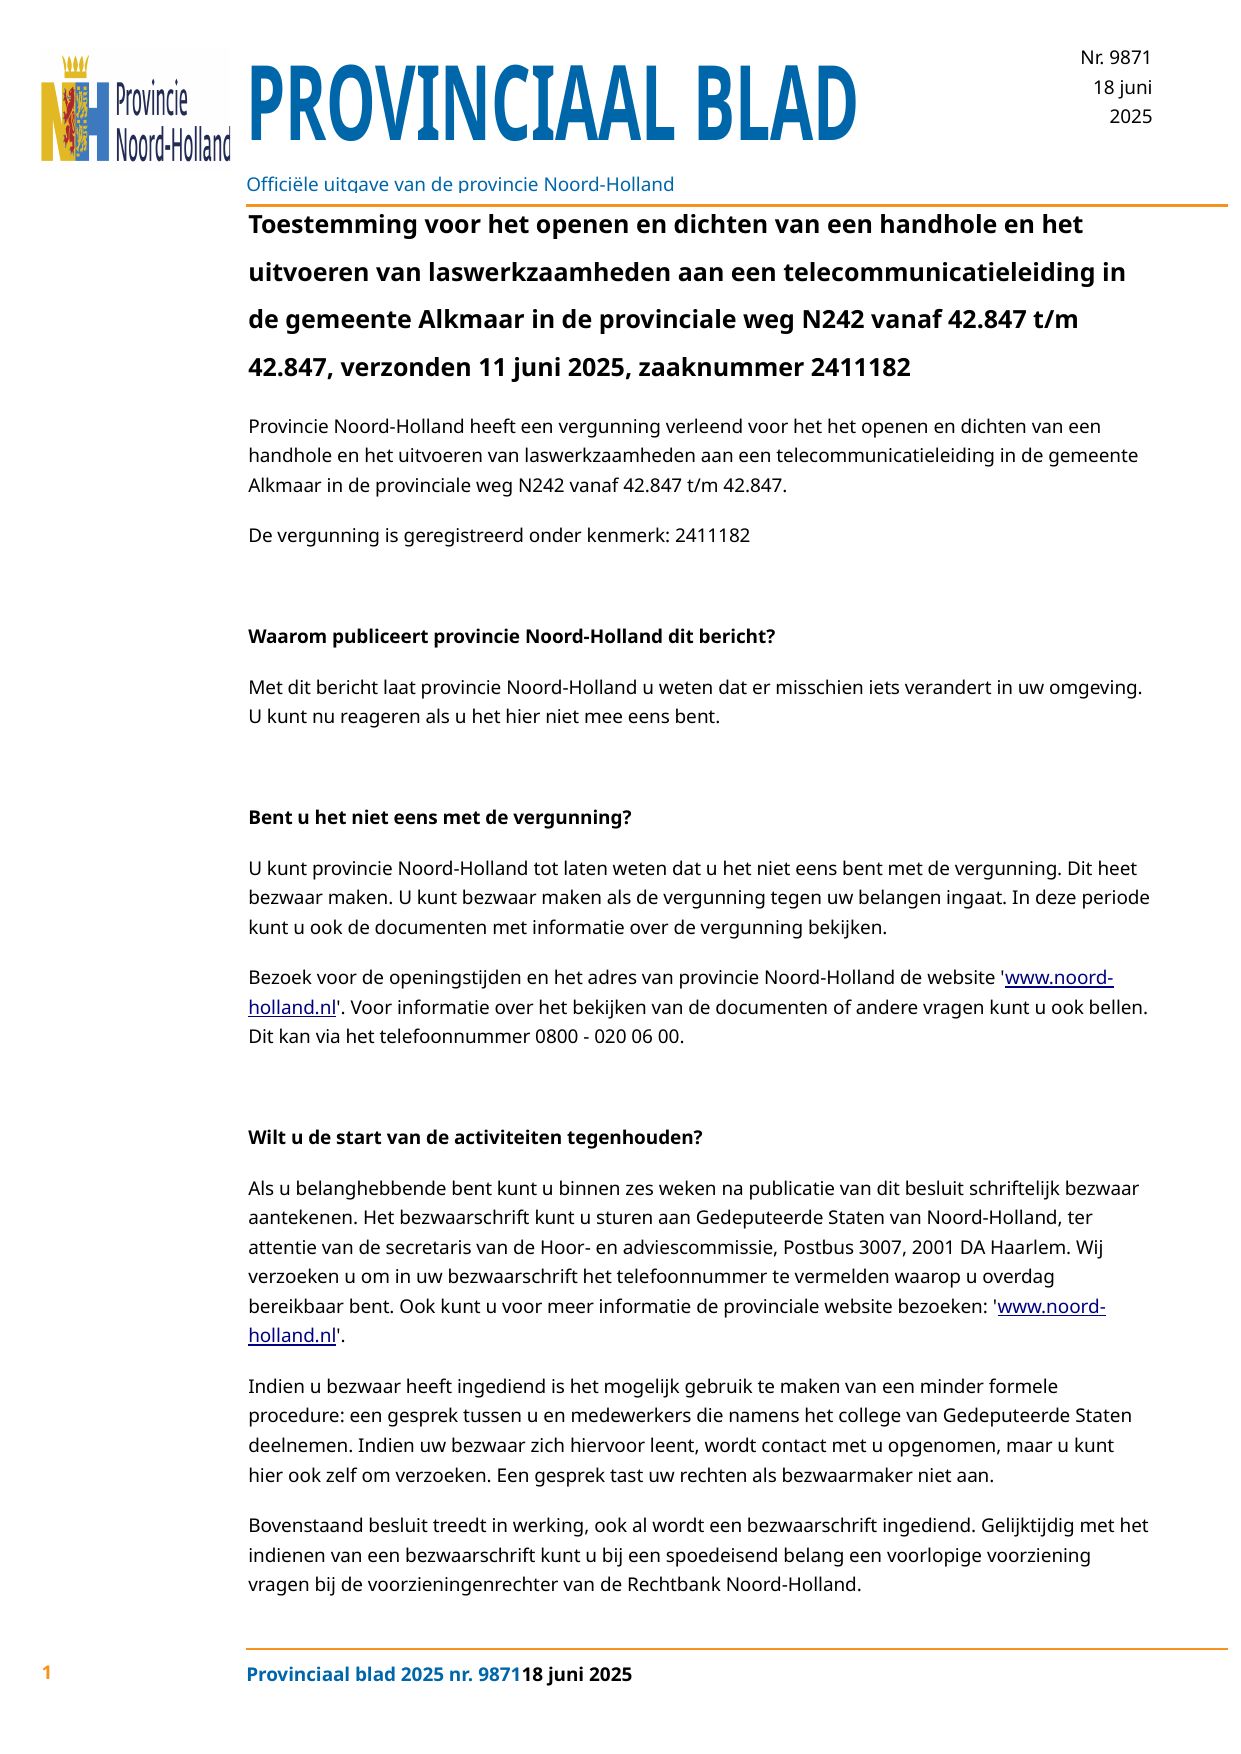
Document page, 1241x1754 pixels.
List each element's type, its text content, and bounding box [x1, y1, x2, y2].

text Indien u bezwaar heeft ingediend is het mogelijk gebruik te maken van een minder formele procedure: een gesprek tussen u en medewerkers die namens het college van Gedeputeerde Staten deelnemen. Indien uw bezwaar zich hiervoor leent, wordt contact met u opgenomen, maar u kunt hier ook zelf om verzoeken. Een gesprek tast uw rechten als bezwaarmaker niet aan. [248, 1373, 1152, 1488]
text Wilt u de start van de activiteiten tegenhouden? [248, 1124, 1152, 1150]
text Met dit bericht laat provincie Noord-Holland u weten dat er misschien iets verandert in uw omgeving. U kunt nu reageren als u het hier niet mee eens bent. [248, 674, 1152, 729]
text De vergunning is geregistreerd onder kenmerk: 2411182 [248, 523, 1152, 548]
picture [41, 47, 231, 172]
text Provincie Noord-Holland heeft een vergunning verleend voor het het openen en dichten van een handhole en het uitvoeren van laswerkzaamheden aan een telecommunicatieleiding in de gemeente Alkmaar in de provinciale weg N242 vanaf 42.847 t/m 42.847. [248, 413, 1152, 498]
text Bent u het niet eens met de vergunning? [248, 804, 1152, 830]
text Bovenstaand besluit treedt in werking, ook al wordt een bezwaarschrift ingediend. Gelijktijdig met het indienen van een bezwaarschrift kunt u bij een spoedeisend belang een voorlopige voorziening vragen bij de voorzieningenrechter van de Rechtbank Noord-Holland. [248, 1512, 1152, 1597]
text U kunt provincie Noord-Holland tot laten weten dat u het niet eens bent met de vergunning. Dit heet bezwaar maken. U kunt bezwaar maken als de vergunning tegen uw belangen ingaat. In deze periode kunt u ook de documenten met informatie over de vergunning bekijken. [248, 855, 1152, 940]
text Waarom publiceert provincie Noord-Holland dit bericht? [248, 623, 1152, 649]
text Bezoek voor de openingstijden en het adres van provincie Noord-Holland de website 'www.noord-holland.nl'. Voor informatie over het bekijken van de documenten of andere vragen kunt u ook bellen. Dit kan via het telefoonnummer 0800 - 020 06 00. [248, 964, 1152, 1049]
text Als u belanghebbende bent kunt u binnen zes weken na publicatie van dit besluit schriftelijk bezwaar aantekenen. Het bezwaarschrift kunt u sturen aan Gedeputeerde Staten van Noord-Holland, ter attentie van de secretaris van de Hoor- en adviescommissie, Postbus 3007, 2001 DA Haarlem. Wij verzoeken u om in uw bezwaarschrift het telefoonnummer te vermelden waarop u overdag bereikbaar bent. Ook kunt u voor meer informatie de provinciale website bezoeken: 'www.noord-holland.nl'. [248, 1175, 1152, 1348]
text Toestemming voor het openen en dichten van een handhole en het uitvoeren van laswerkzaamheden aan een telecommunicatieleiding in de gemeente Alkmaar in de provinciale weg N242 vanaf 42.847 t/m 42.847, verzonden 11 juni 2025, zaaknummer 2411182 [248, 207, 1152, 384]
